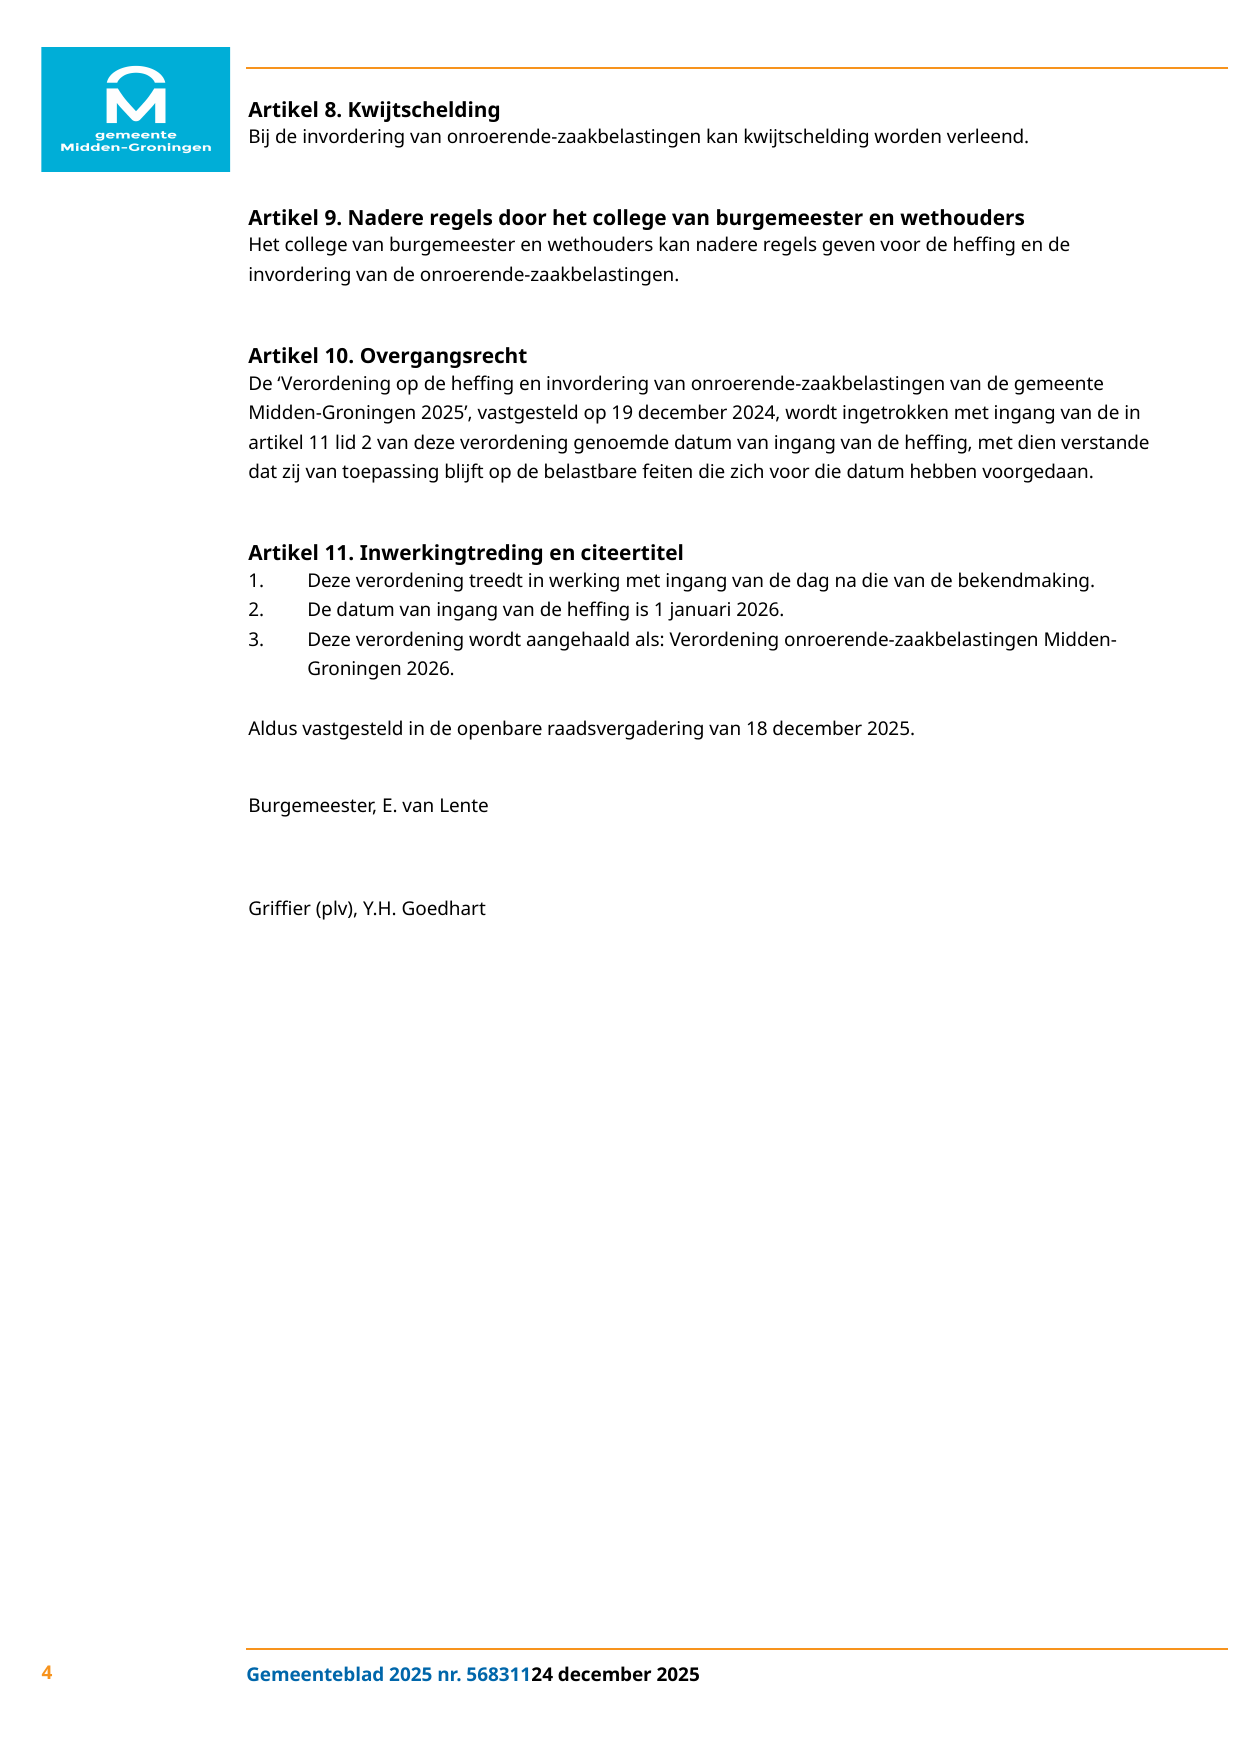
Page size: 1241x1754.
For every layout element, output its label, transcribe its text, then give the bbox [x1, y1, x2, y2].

text De ‘Verordening op de heffing en invordering van onroerende-zaakbelastingen van de gemeente Midden-Groningen 2025’, vastgesteld op 19 december 2024, wordt ingetrokken met ingang van de in artikel 11 lid 2 van deze verordening genoemde datum van ingang van de heffing, met dien verstande dat zij van toepassing blijft op de belastbare feiten die zich voor die datum hebben voorgedaan. [248, 370, 1152, 484]
text Artikel 11. Inwerkingtreding en citeertitel [248, 538, 1152, 567]
text Het college van burgemeester en wethouders kan nadere regels geven voor de heffing en de invordering van de onroerende-zaakbelastingen. [248, 232, 1152, 287]
list Deze verordening wordt aangehaald als: Verordening onroerende-zaakbelastingen Midden-Groningen 2026. [248, 626, 1152, 681]
text Artikel 10. Overgangsrecht [248, 341, 1152, 370]
picture [108, 66, 164, 82]
picture [184, 146, 190, 153]
text Artikel 9. Nadere regels door het college van burgemeester en wethouders [248, 203, 1152, 232]
text Artikel 8. Kwijtschelding [248, 95, 1152, 123]
picture [107, 89, 165, 122]
list Deze verordening treedt in werking met ingang van de dag na die van de bekendmaking. [248, 567, 1152, 593]
text Bij de invordering van onroerende-zaakbelastingen kan kwijtschelding worden verleend. [248, 123, 1152, 149]
list De datum van ingang van de heffing is 1 januari 2026. [248, 596, 1152, 622]
text Griffier (plv), Y.H. Goedhart [248, 895, 1152, 921]
text Aldus vastgesteld in de openbare raadsvergadering van 18 december 2025. [248, 715, 1152, 741]
text Burgemeester, E. van Lente [248, 792, 1152, 818]
